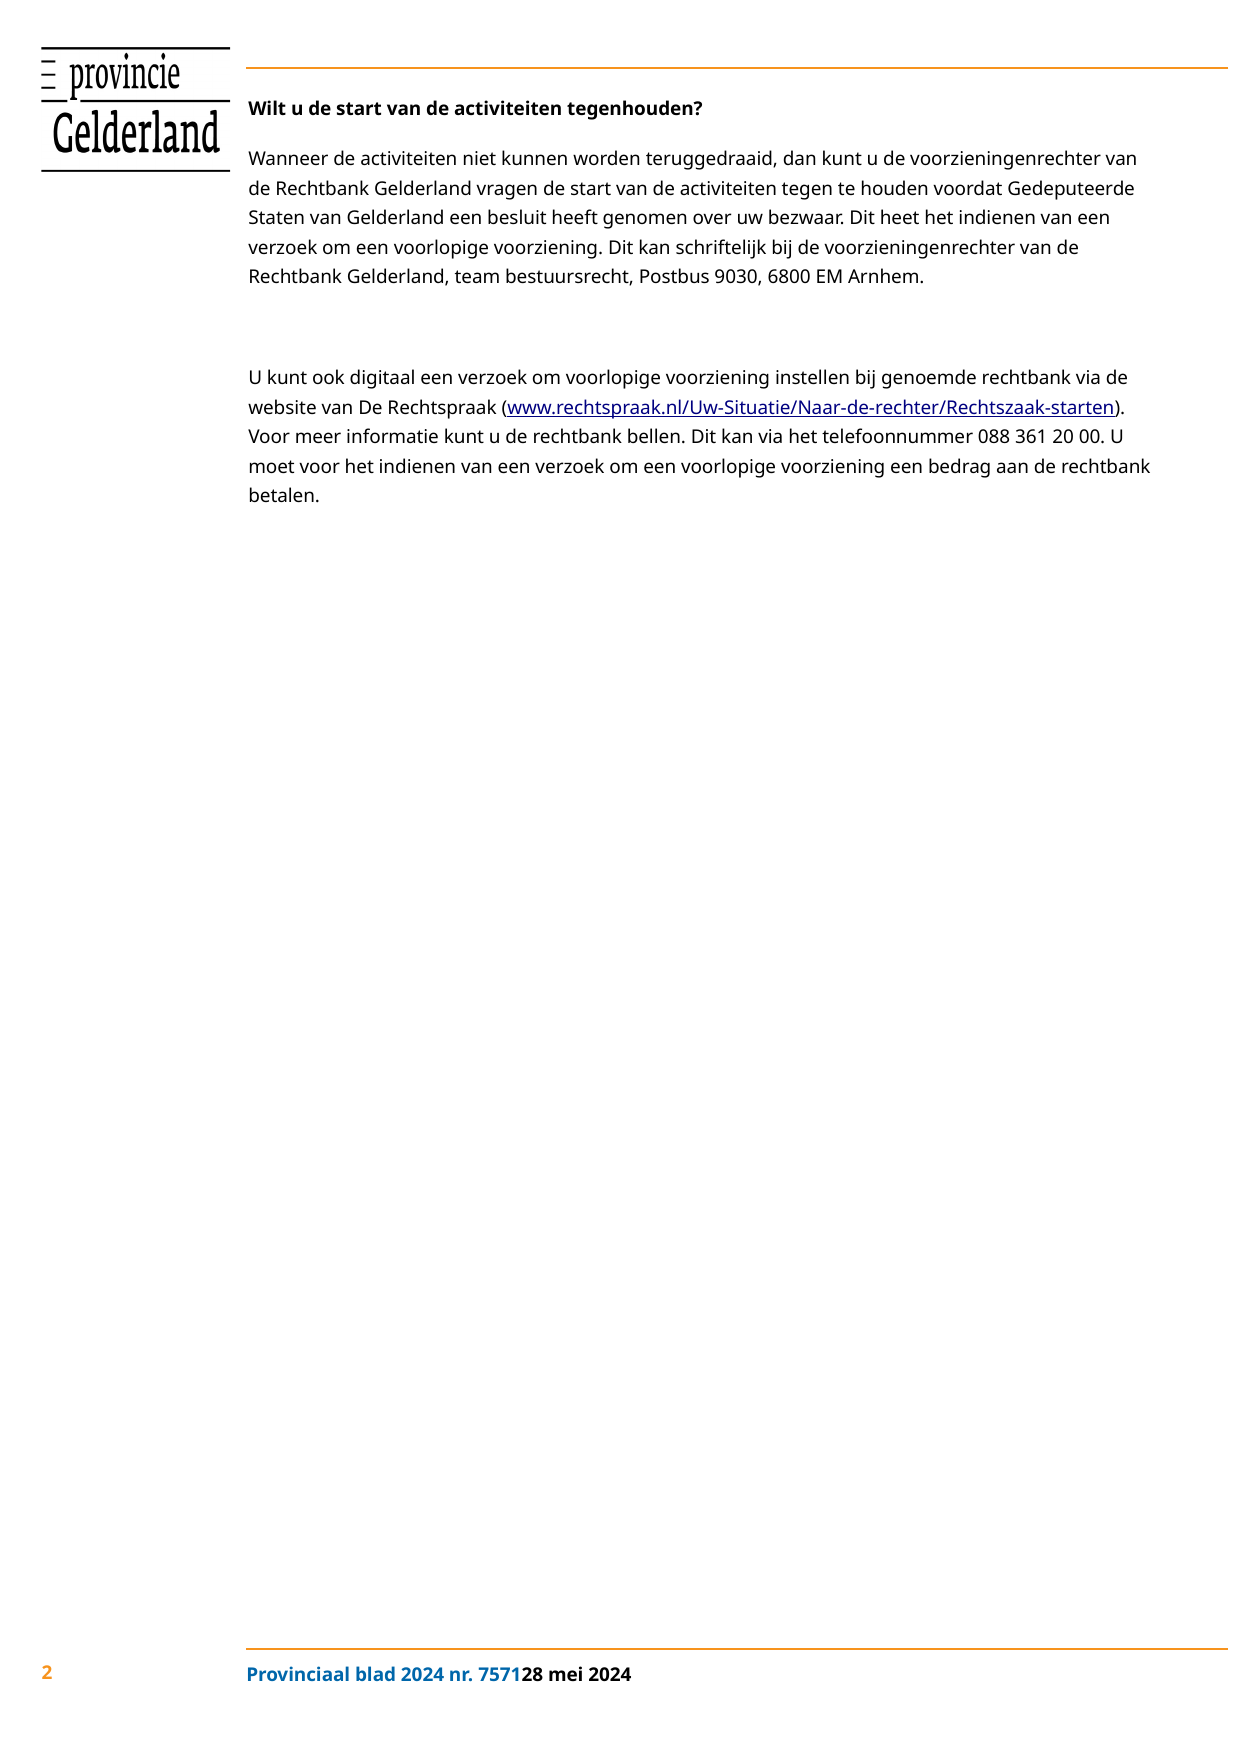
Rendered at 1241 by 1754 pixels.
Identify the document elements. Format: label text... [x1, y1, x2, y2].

text Wilt u de start van de activiteiten tegenhouden? [248, 95, 1152, 121]
text Wanneer de activiteiten niet kunnen worden teruggedraaid, dan kunt u de voorzieningenrechter van de Rechtbank Gelderland vragen de start van de activiteiten tegen te houden voordat Gedeputeerde Staten van Gelderland een besluit heeft genomen over uw bezwaar. Dit heet het indienen van een verzoek om een voorlopige voorziening. Dit kan schriftelijk bij de voorzieningenrechter van de Rechtbank Gelderland, team bestuursrecht, Postbus 9030, 6800 EM Arnhem. [248, 145, 1152, 289]
picture [41, 47, 231, 172]
text U kunt ook digitaal een verzoek om voorlopige voorziening instellen bij genoemde rechtbank via de website van De Rechtspraak (www.rechtspraak.nl/Uw-Situatie/Naar-de-rechter/Rechtszaak-starten). Voor meer informatie kunt u de rechtbank bellen. Dit kan via het telefoonnummer 088 361 20 00. U moet voor het indienen van een verzoek om een voorlopige voorziening een bedrag aan de rechtbank betalen. [248, 364, 1152, 508]
